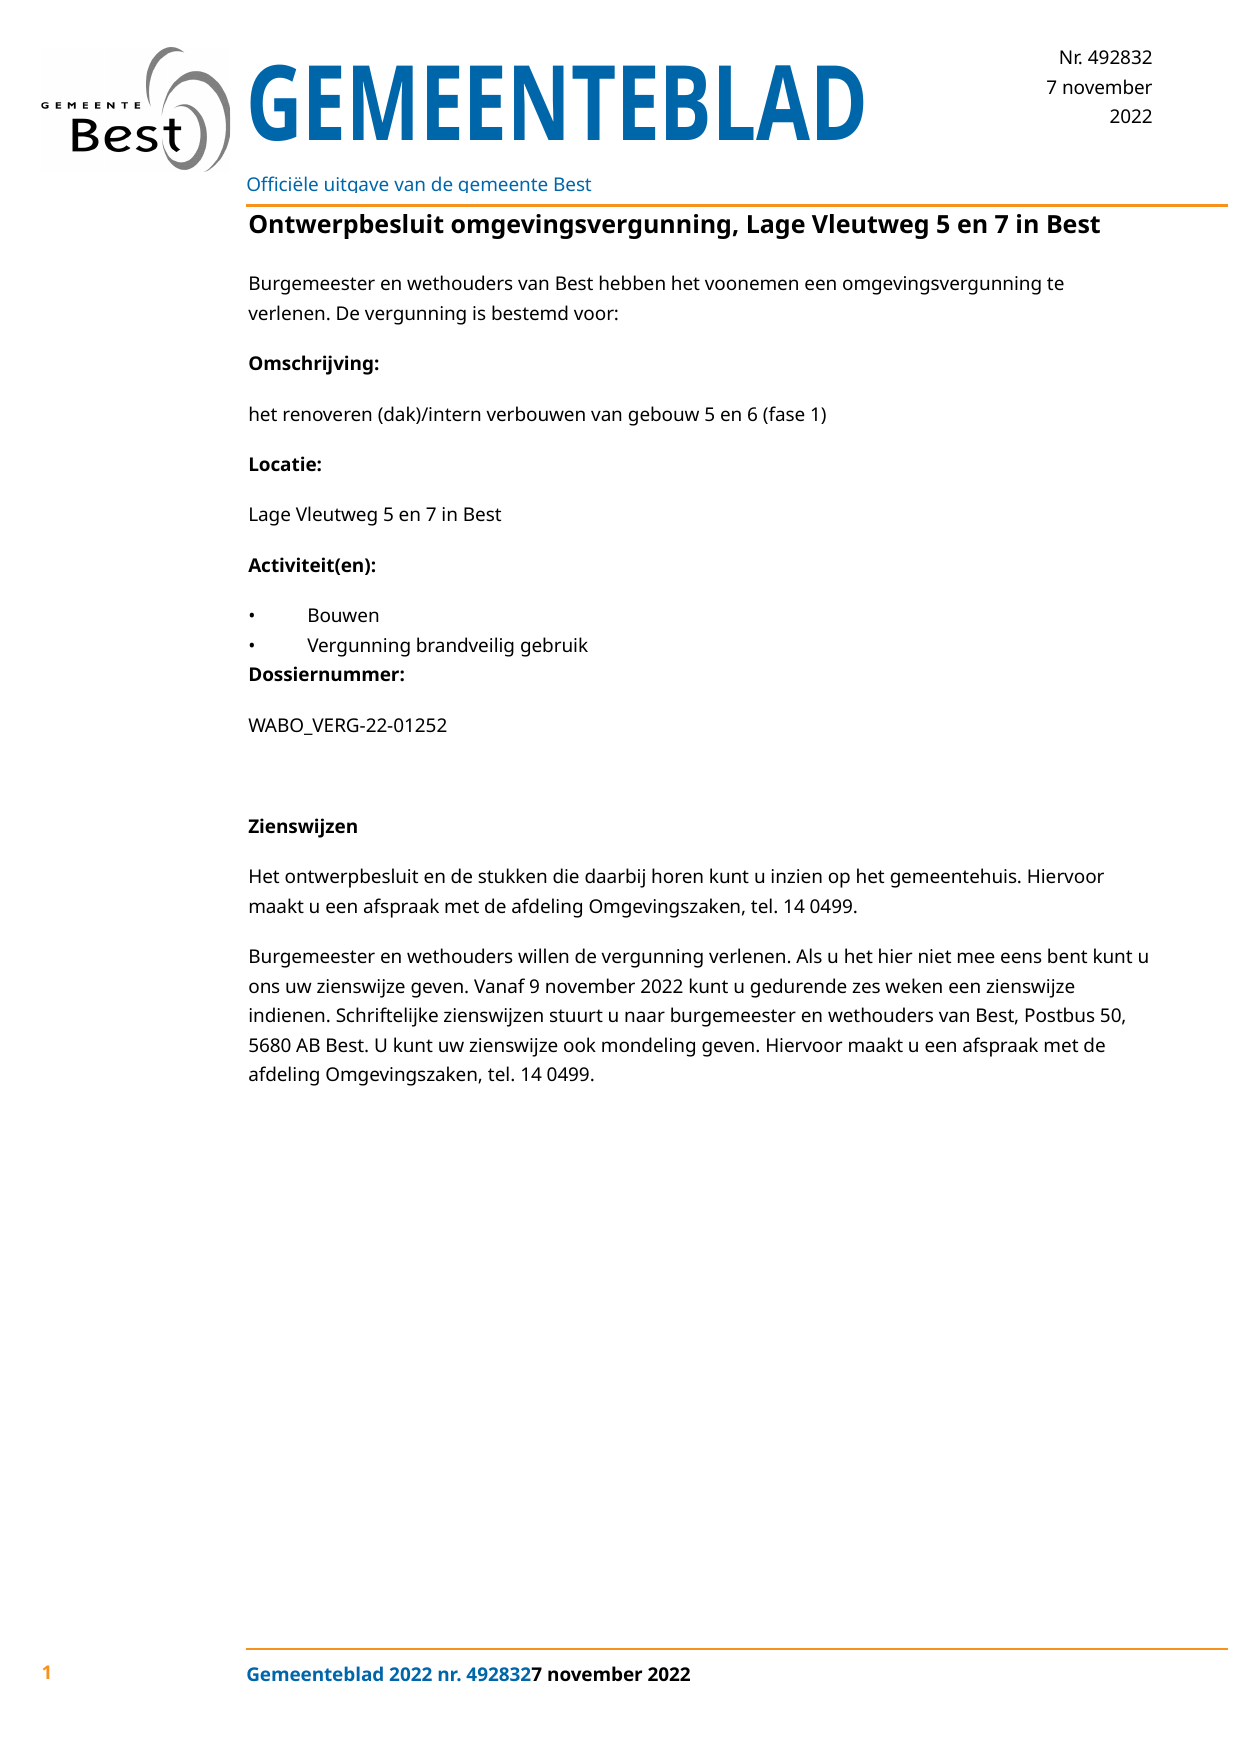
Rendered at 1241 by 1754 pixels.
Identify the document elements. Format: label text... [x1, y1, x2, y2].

list Bouwen [248, 602, 1152, 628]
text Ontwerpbesluit omgevingsvergunning, Lage Vleutweg 5 en 7 in Best [248, 207, 1152, 241]
text Lage Vleutweg 5 en 7 in Best [248, 502, 1152, 527]
picture [41, 47, 231, 172]
list Vergunning brandveilig gebruik [248, 632, 1152, 658]
text Zienswijzen [248, 813, 1152, 838]
text Activiteit(en): [248, 552, 1152, 578]
text Het ontwerpbesluit en de stukken die daarbij horen kunt u inzien op het gemeentehuis. Hiervoor maakt u een afspraak met de afdeling Omgevingszaken, tel. 14 0499. [248, 863, 1152, 918]
text Burgemeester en wethouders van Best hebben het voonemen een omgevingsvergunning te verlenen. De vergunning is bestemd voor: [248, 270, 1152, 326]
text het renoveren (dak)/intern verbouwen van gebouw 5 en 6 (fase 1) [248, 401, 1152, 426]
text Burgemeester en wethouders willen de vergunning verlenen. Als u het hier niet mee eens bent kunt u ons uw zienswijze geven. Vanaf 9 november 2022 kunt u gedurende zes weken een zienswijze indienen. Schriftelijke zienswijzen stuurt u naar burgemeester en wethouders van Best, Postbus 50, 5680 AB Best. U kunt uw zienswijze ook mondeling geven. Hiervoor maakt u een afspraak met de afdeling Omgevingszaken, tel. 14 0499. [248, 943, 1152, 1087]
text WABO_VERG-22-01252 [248, 712, 1152, 738]
text Omschrijving: [248, 350, 1152, 376]
text Locatie: [248, 451, 1152, 477]
text Dossiernummer: [248, 662, 1152, 687]
